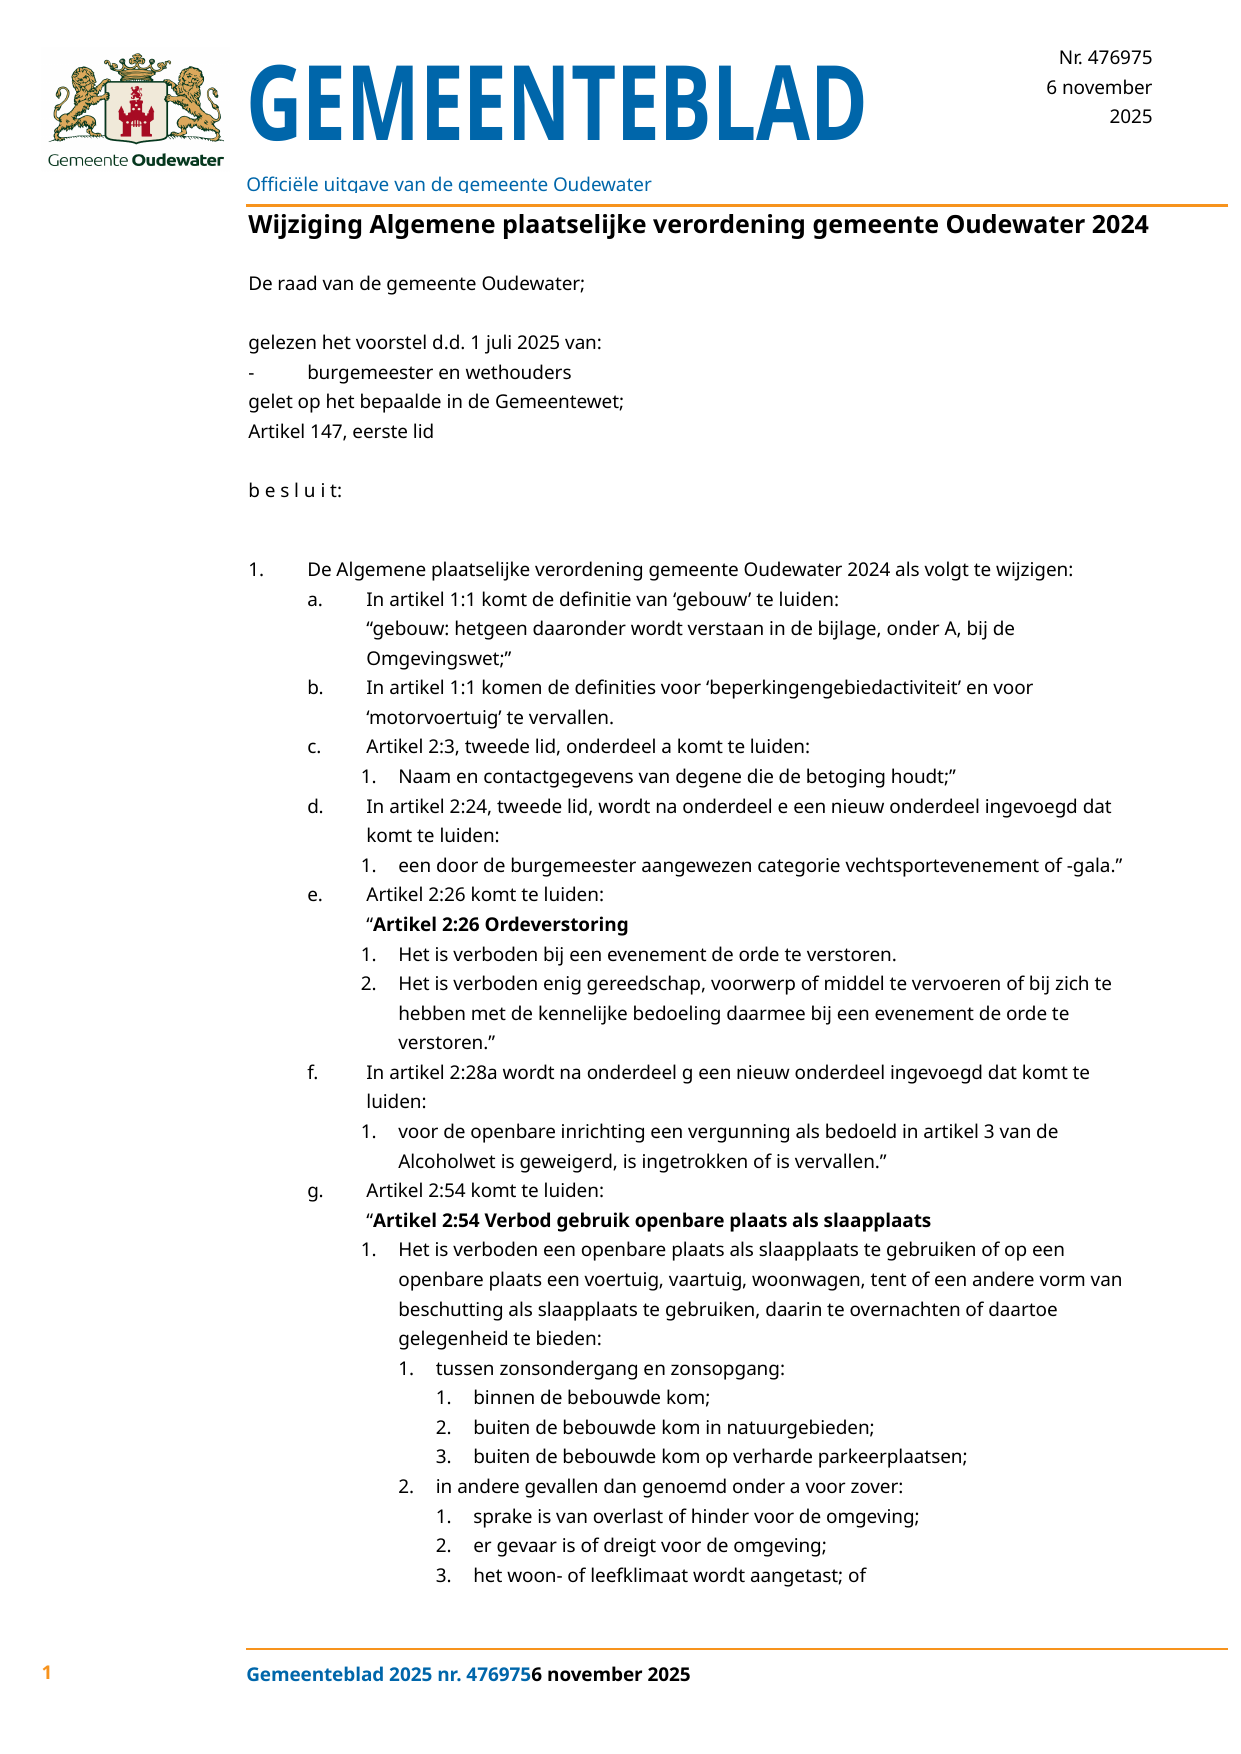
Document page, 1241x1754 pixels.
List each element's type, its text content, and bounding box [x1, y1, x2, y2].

list Het is verboden een openbare plaats als slaapplaats te gebruiken of op een openbare plaats een voertuig, vaartuig, woonwagen, tent of een andere vorm van beschutting als slaapplaats te gebruiken, daarin te overnachten of daartoe gelegenheid te bieden: [361, 1237, 1152, 1351]
list buiten de bebouwde kom in natuurgebieden; [436, 1414, 1152, 1440]
picture [41, 47, 231, 172]
text gelet op het bepaalde in de Gemeentewet; [248, 389, 1152, 414]
list In artikel 1:1 komt de definitie van ‘gebouw’ te luiden: [307, 586, 1152, 612]
text gelezen het voorstel d.d. 1 juli 2025 van: [248, 329, 1152, 355]
text Wijziging Algemene plaatselijke verordening gemeente Oudewater 2024 [248, 207, 1152, 241]
list De Algemene plaatselijke verordening gemeente Oudewater 2024 als volgt te wijzigen: [248, 556, 1152, 582]
list buiten de bebouwde kom op verharde parkeerplaatsen; [436, 1444, 1152, 1469]
list het woon- of leefklimaat wordt aangetast; of [436, 1562, 1152, 1588]
list Artikel 2:3, tweede lid, onderdeel a komt te luiden: [307, 734, 1152, 759]
list er gevaar is of dreigt voor de omgeving; [436, 1532, 1152, 1558]
list sprake is van overlast of hinder voor de omgeving; [436, 1503, 1152, 1529]
list “Artikel 2:54 Verbod gebruik openbare plaats als slaapplaats [307, 1207, 1152, 1233]
list Artikel 2:54 komt te luiden: [307, 1177, 1152, 1203]
list “gebouw: hetgeen daaronder wordt verstaan in de bijlage, onder A, bij de Omgevingswet;” [307, 615, 1152, 671]
list binnen de bebouwde kom; [436, 1384, 1152, 1410]
text De raad van de gemeente Oudewater; [248, 270, 1152, 296]
list tussen zonsondergang en zonsopgang: [398, 1355, 1152, 1381]
list In artikel 2:28a wordt na onderdeel g een nieuw onderdeel ingevoegd dat komt te luiden: [307, 1059, 1152, 1114]
list voor de openbare inrichting een vergunning als bedoeld in artikel 3 van de Alcoholwet is geweigerd, is ingetrokken of is vervallen.” [361, 1118, 1152, 1174]
list burgemeester en wethouders [248, 359, 1152, 385]
list een door de burgemeester aangewezen categorie vechtsportevenement of -gala.” [361, 852, 1152, 878]
list In artikel 2:24, tweede lid, wordt na onderdeel e een nieuw onderdeel ingevoegd dat komt te luiden: [307, 793, 1152, 848]
list in andere gevallen dan genoemd onder a voor zover: [398, 1473, 1152, 1499]
list Artikel 2:26 komt te luiden: [307, 882, 1152, 907]
list Het is verboden enig gereedschap, voorwerp of middel te vervoeren of bij zich te hebben met de kennelijke bedoeling daarmee bij een evenement de orde te verstoren.” [361, 970, 1152, 1055]
list Naam en contactgegevens van degene die de betoging houdt;” [361, 763, 1152, 789]
list “Artikel 2:26 Ordeverstoring [307, 911, 1152, 937]
list Het is verboden bij een evenement de orde te verstoren. [361, 941, 1152, 967]
list In artikel 1:1 komen de definities voor ‘beperkingengebiedactiviteit’ en voor ‘motorvoertuig’ te vervallen. [307, 674, 1152, 730]
text Artikel 147, eerste lid [248, 418, 1152, 444]
text b e s l u i t: [248, 477, 1152, 503]
